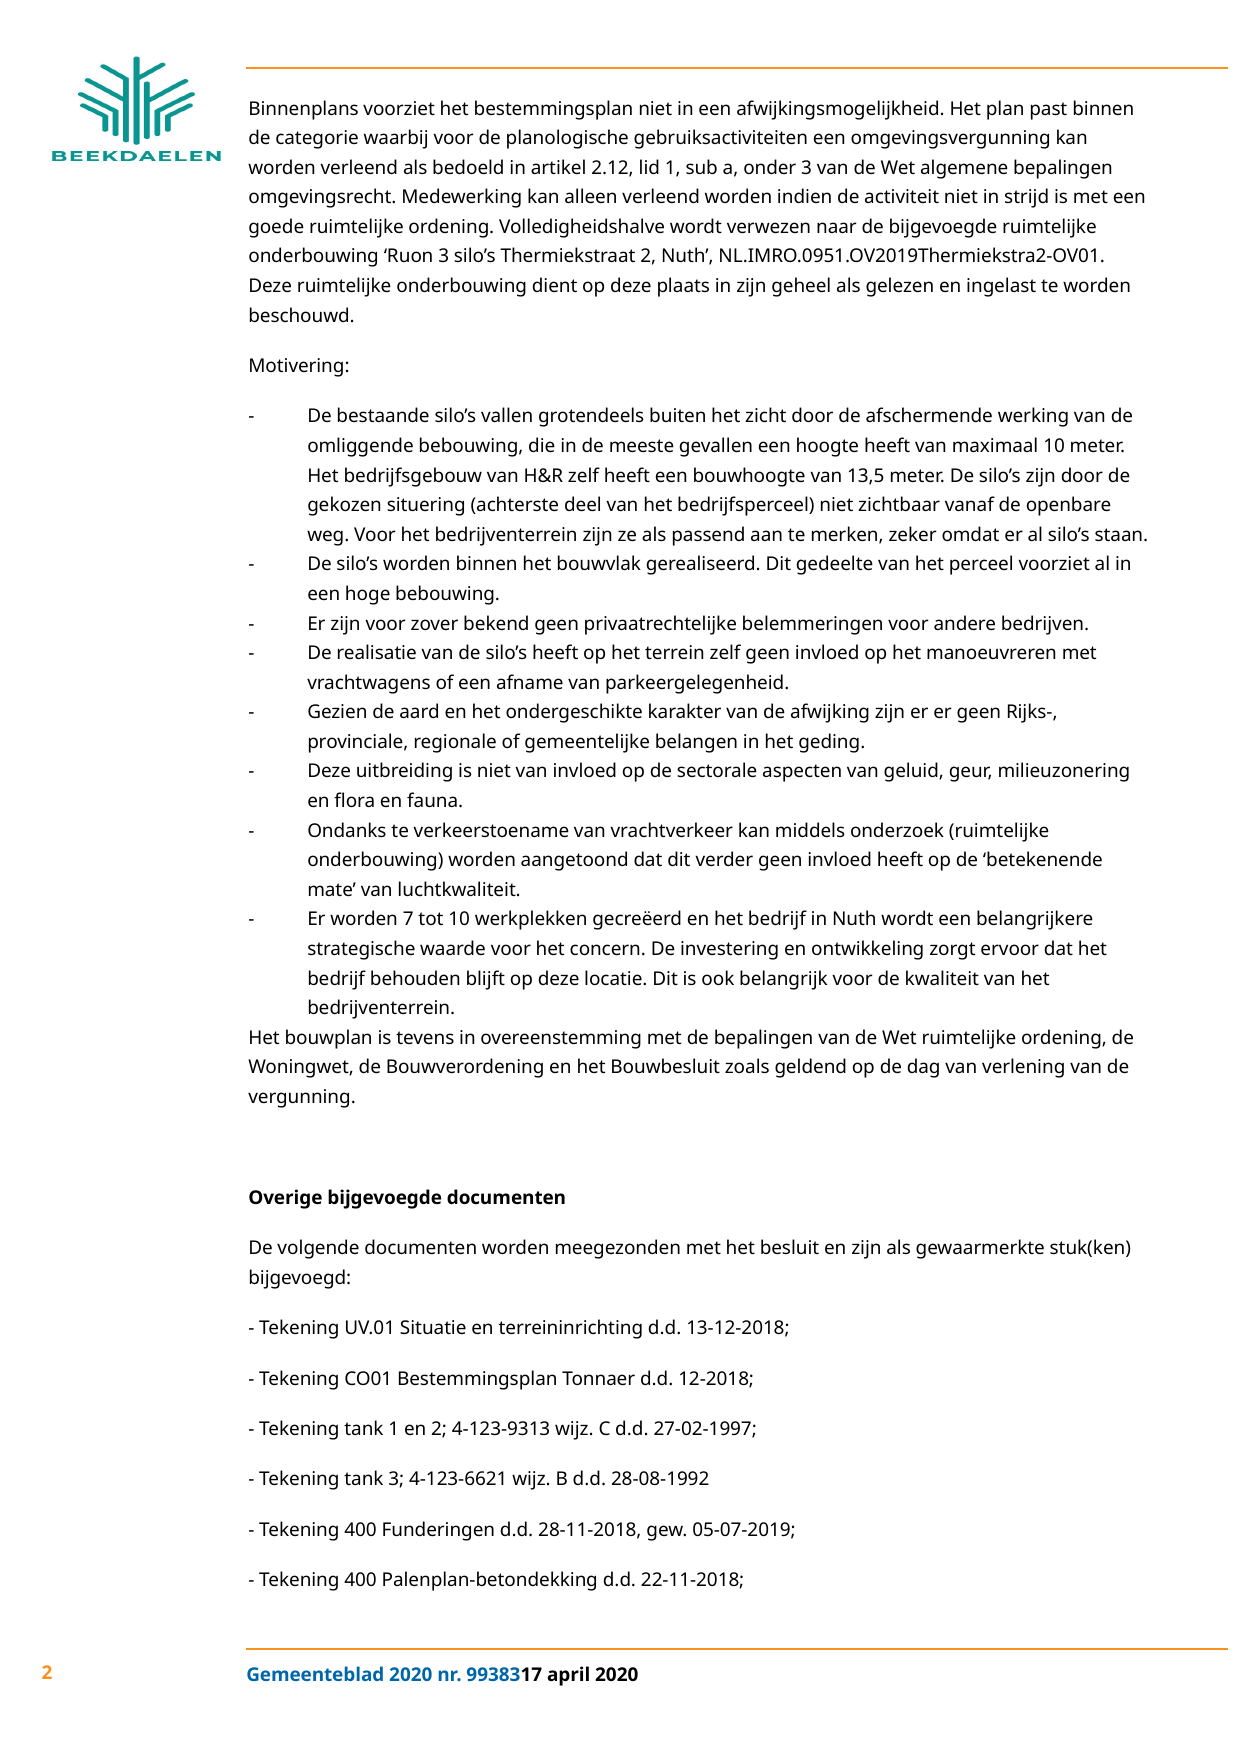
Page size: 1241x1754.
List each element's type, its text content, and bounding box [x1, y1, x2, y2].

list De silo’s worden binnen het bouwvlak gerealiseerd. Dit gedeelte van het perceel voorziet al in een hoge bebouwing. [248, 551, 1152, 606]
list Deze uitbreiding is niet van invloed op de sectorale aspecten van geluid, geur, milieuzonering en flora en fauna. [248, 758, 1152, 813]
text - Tekening 400 Palenplan-betondekking d.d. 22-11-2018; [248, 1566, 1152, 1592]
text - Tekening CO01 Bestemmingsplan Tonnaer d.d. 12-2018; [248, 1365, 1152, 1391]
list Ondanks te verkeerstoename van vrachtverkeer kan middels onderzoek (ruimtelijke onderbouwing) worden aangetoond dat dit verder geen invloed heeft op de ‘betekenende mate’ van luchtkwaliteit. [248, 817, 1152, 902]
text - Tekening 400 Funderingen d.d. 28-11-2018, gew. 05-07-2019; [248, 1516, 1152, 1542]
list Gezien de aard en het ondergeschikte karakter van de afwijking zijn er er geen Rijks-, provinciale, regionale of gemeentelijke belangen in het geding. [248, 698, 1152, 754]
text Binnenplans voorziet het bestemmingsplan niet in een afwijkingsmogelijkheid. Het plan past binnen de categorie waarbij voor de planologische gebruiksactiviteiten een omgevingsvergunning kan worden verleend als bedoeld in artikel 2.12, lid 1, sub a, onder 3 van de Wet algemene bepalingen omgevingsrecht. Medewerking kan alleen verleend worden indien de activiteit niet in strijd is met een goede ruimtelijke ordening. Volledigheidshalve wordt verwezen naar de bijgevoegde ruimtelijke onderbouwing ‘Ruon 3 silo’s Thermiekstraat 2, Nuth’, NL.IMRO.0951.OV2019Thermiekstra2-OV01. Deze ruimtelijke onderbouwing dient op deze plaats in zijn geheel als gelezen en ingelast te worden beschouwd. [248, 95, 1152, 328]
list Er worden 7 tot 10 werkplekken gecreëerd en het bedrijf in Nuth wordt een belangrijkere strategische waarde voor het concern. De investering en ontwikkeling zorgt ervoor dat het bedrijf behouden blijft op deze locatie. Dit is ook belangrijk voor de kwaliteit van het bedrijventerrein. [248, 906, 1152, 1020]
text Het bouwplan is tevens in overeenstemming met de bepalingen van de Wet ruimtelijke ordening, de Woningwet, de Bouwverordening en het Bouwbesluit zoals geldend op de dag van verlening van de vergunning. [248, 1024, 1152, 1109]
text - Tekening tank 1 en 2; 4-123-9313 wijz. C d.d. 27-02-1997; [248, 1415, 1152, 1441]
text De volgende documenten worden meegezonden met het besluit en zijn als gewaarmerkte stuk(ken) bijgevoegd: [248, 1234, 1152, 1290]
text Overige bijgevoegde documenten [248, 1184, 1152, 1210]
picture [41, 47, 231, 172]
text Motivering: [248, 352, 1152, 378]
list De bestaande silo’s vallen grotendeels buiten het zicht door de afschermende werking van de omliggende bebouwing, die in de meeste gevallen een hoogte heeft van maximaal 10 meter. Het bedrijfsgebouw van H&R zelf heeft een bouwhoogte van 13,5 meter. De silo’s zijn door de gekozen situering (achterste deel van het bedrijfsperceel) niet zichtbaar vanaf de openbare weg. Voor het bedrijventerrein zijn ze als passend aan te merken, zeker omdat er al silo’s staan. [248, 403, 1152, 547]
text - Tekening UV.01 Situatie en terreininrichting d.d. 13-12-2018; [248, 1314, 1152, 1340]
list De realisatie van de silo’s heeft op het terrein zelf geen invloed op het manoeuvreren met vrachtwagens of een afname van parkeergelegenheid. [248, 639, 1152, 695]
text - Tekening tank 3; 4-123-6621 wijz. B d.d. 28-08-1992 [248, 1466, 1152, 1491]
list Er zijn voor zover bekend geen privaatrechtelijke belemmeringen voor andere bedrijven. [248, 610, 1152, 636]
